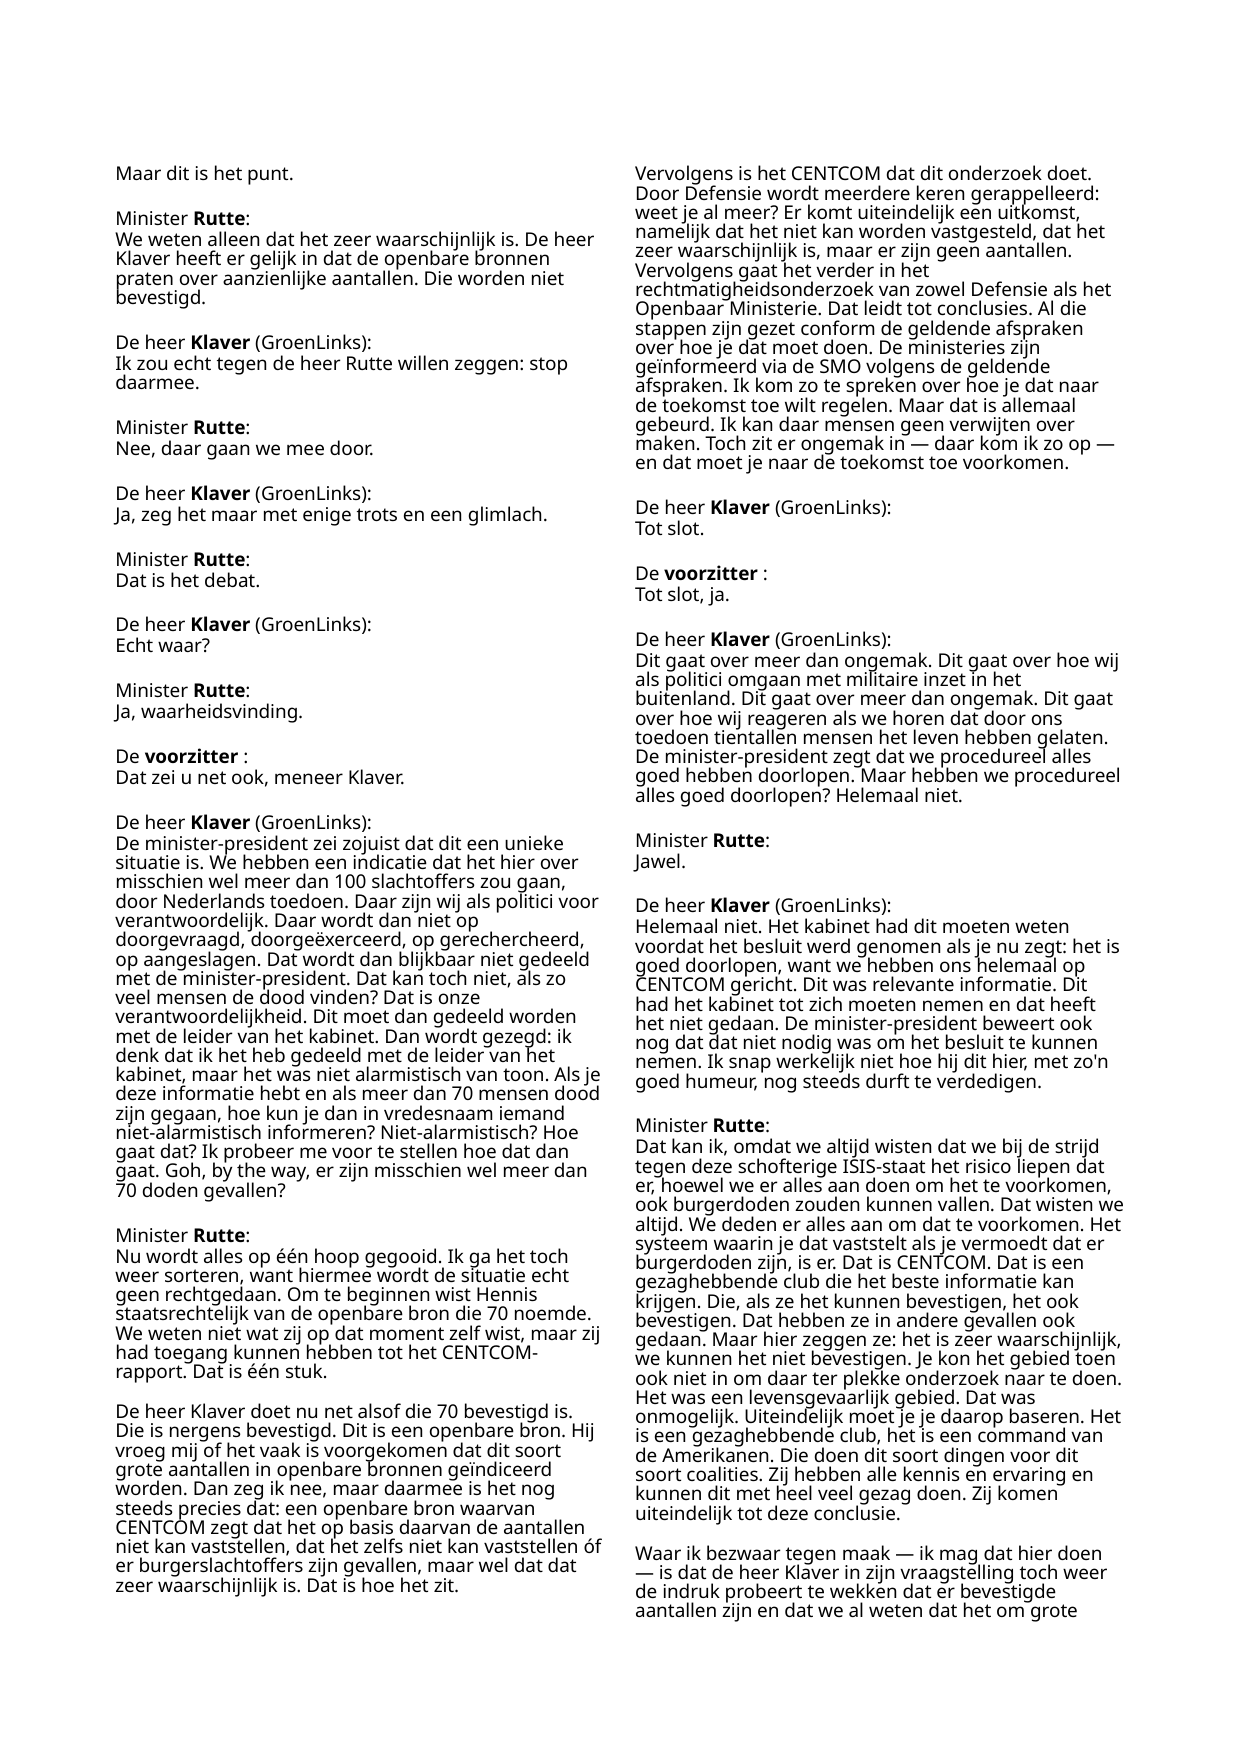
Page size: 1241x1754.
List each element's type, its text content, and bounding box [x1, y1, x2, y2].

text Tot slot, ja. [635, 586, 1125, 605]
text Ik zou echt tegen de heer Rutte willen zeggen: stop daarmee. [115, 355, 605, 393]
text Ja, waarheidsvinding. [115, 703, 605, 722]
text Minister Rutte: [635, 1113, 1125, 1138]
text Minister Rutte: [115, 205, 605, 231]
text De heer Klaver (GroenLinks): [115, 612, 605, 637]
text De minister-president zei zojuist dat dit een unieke situatie is. We hebben een indicatie dat het hier over misschien wel meer dan 100 slachtoffers zou gaan, door Nederlands toedoen. Daar zijn wij als politici voor verantwoordelijk. Daar wordt dan niet op doorgevraagd, doorgeëxerceerd, op gerechercheerd, op aangeslagen. Dat wordt dan blijkbaar niet gedeeld met de minister-president. Dat kan toch niet, als zo veel mensen de dood vinden? Dat is onze verantwoordelijkheid. Dit moet dan gedeeld worden met de leider van het kabinet. Dan wordt gezegd: ik denk dat ik het heb gedeeld met de leider van het kabinet, maar het was niet alarmistisch van toon. Als je deze informatie hebt en als meer dan 70 mensen dood zijn gegaan, hoe kun je dan in vredesnaam iemand niet-alarmistisch informeren? Niet-alarmistisch? Hoe gaat dat? Ik probeer me voor te stellen hoe dat dan gaat. Goh, by the way, er zijn misschien wel meer dan 70 doden gevallen? [115, 835, 605, 1201]
text Minister Rutte: [635, 827, 1125, 853]
text Nee, daar gaan we mee door. [115, 440, 605, 459]
text De heer Klaver (GroenLinks): [115, 480, 605, 506]
text Minister Rutte: [115, 677, 605, 703]
text Tot slot. [635, 520, 1125, 539]
text De heer Klaver (GroenLinks): [115, 329, 605, 355]
text Ja, zeg het maar met enige trots en een glimlach. [115, 506, 605, 525]
text De voorzitter : [115, 743, 605, 769]
text Nu wordt alles op één hoop gegooid. Ik ga het toch weer sorteren, want hiermee wordt de situatie echt geen rechtgedaan. Om te beginnen wist Hennis staatsrechtelijk van de openbare bron die 70 noemde. We weten niet wat zij op dat moment zelf wist, maar zij had toegang kunnen hebben tot het CENTCOM-rapport. Dat is één stuk. [115, 1248, 605, 1382]
text De heer Klaver (GroenLinks): [115, 809, 605, 835]
text We weten alleen dat het zeer waarschijnlijk is. De heer Klaver heeft er gelijk in dat de openbare bronnen praten over aanzienlijke aantallen. Die worden niet bevestigd. [115, 231, 605, 308]
text Dit gaat over meer dan ongemak. Dit gaat over hoe wij als politici omgaan met militaire inzet in het buitenland. Dit gaat over meer dan ongemak. Dit gaat over hoe wij reageren als we horen dat door ons toedoen tientallen mensen het leven hebben gelaten. De minister-president zegt dat we procedureel alles goed hebben doorlopen. Maar hebben we procedureel alles goed doorlopen? Helemaal niet. [635, 652, 1125, 806]
text Maar dit is het punt. [115, 165, 605, 184]
text Jawel. [635, 853, 1125, 872]
text Vervolgens is het CENTCOM dat dit onderzoek doet. Door Defensie wordt meerdere keren gerappelleerd: weet je al meer? Er komt uiteindelijk een uitkomst, namelijk dat het niet kan worden vastgesteld, dat het zeer waarschijnlijk is, maar er zijn geen aantallen. Vervolgens gaat het verder in het rechtmatigheidsonderzoek van zowel Defensie als het Openbaar Ministerie. Dat leidt tot conclusies. Al die stappen zijn gezet conform de geldende afspraken over hoe je dat moet doen. De ministeries zijn geïnformeerd via de SMO volgens de geldende afspraken. Ik kom zo te spreken over hoe je dat naar de toekomst toe wilt regelen. Maar dat is allemaal gebeurd. Ik kan daar mensen geen verwijten over maken. Toch zit er ongemak in — daar kom ik zo op — en dat moet je naar de toekomst toe voorkomen. [635, 165, 1125, 474]
text Minister Rutte: [115, 546, 605, 572]
text Dat zei u net ook, meneer Klaver. [115, 769, 605, 788]
text Helemaal niet. Het kabinet had dit moeten weten voordat het besluit werd genomen als je nu zegt: het is goed doorlopen, want we hebben ons helemaal op CENTCOM gericht. Dit was relevante informatie. Dit had het kabinet tot zich moeten nemen en dat heeft het niet gedaan. De minister-president beweert ook nog dat dat niet nodig was om het besluit te kunnen nemen. Ik snap werkelijk niet hoe hij dit hier, met zo'n goed humeur, nog steeds durft te verdedigen. [635, 918, 1125, 1092]
text Dat is het debat. [115, 572, 605, 591]
text Echt waar? [115, 637, 605, 657]
text Waar ik bezwaar tegen maak — ik mag dat hier doen — is dat de heer Klaver in zijn vraagstelling toch weer de indruk probeert te wekken dat er bevestigde aantallen zijn en dat we al weten dat het om grote [635, 1544, 1125, 1622]
text De voorzitter : [635, 560, 1125, 586]
text De heer Klaver (GroenLinks): [635, 626, 1125, 652]
text Dat kan ik, omdat we altijd wisten dat we bij de strijd tegen deze schofterige ISIS-staat het risico liepen dat er, hoewel we er alles aan doen om het te voorkomen, ook burgerdoden zouden kunnen vallen. Dat wisten we altijd. We deden er alles aan om dat te voorkomen. Het systeem waarin je dat vaststelt als je vermoedt dat er burgerdoden zijn, is er. Dat is CENTCOM. Dat is een gezaghebbende club die het beste informatie kan krijgen. Die, als ze het kunnen bevestigen, het ook bevestigen. Dat hebben ze in andere gevallen ook gedaan. Maar hier zeggen ze: het is zeer waarschijnlijk, we kunnen het niet bevestigen. Je kon het gebied toen ook niet in om daar ter plekke onderzoek naar te doen. Het was een levensgevaarlijk gebied. Dat was onmogelijk. Uiteindelijk moet je je daarop baseren. Het is een gezaghebbende club, het is een command van de Amerikanen. Die doen dit soort dingen voor dit soort coalities. Zij hebben alle kennis en ervaring en kunnen dit met heel veel gezag doen. Zij komen uiteindelijk tot deze conclusie. [635, 1138, 1125, 1524]
text De heer Klaver (GroenLinks): [635, 494, 1125, 520]
text Minister Rutte: [115, 1222, 605, 1248]
text De heer Klaver doet nu net alsof die 70 bevestigd is. Die is nergens bevestigd. Dit is een openbare bron. Hij vroeg mij of het vaak is voorgekomen dat dit soort grote aantallen in openbare bronnen geïndiceerd worden. Dan zeg ik nee, maar daarmee is het nog steeds precies dat: een openbare bron waarvan CENTCOM zegt dat het op basis daarvan de aantallen niet kan vaststellen, dat het zelfs niet kan vaststellen óf er burgerslachtoffers zijn gevallen, maar wel dat dat zeer waarschijnlijk is. Dat is hoe het zit. [115, 1403, 605, 1596]
text Minister Rutte: [115, 414, 605, 440]
text De heer Klaver (GroenLinks): [635, 893, 1125, 918]
